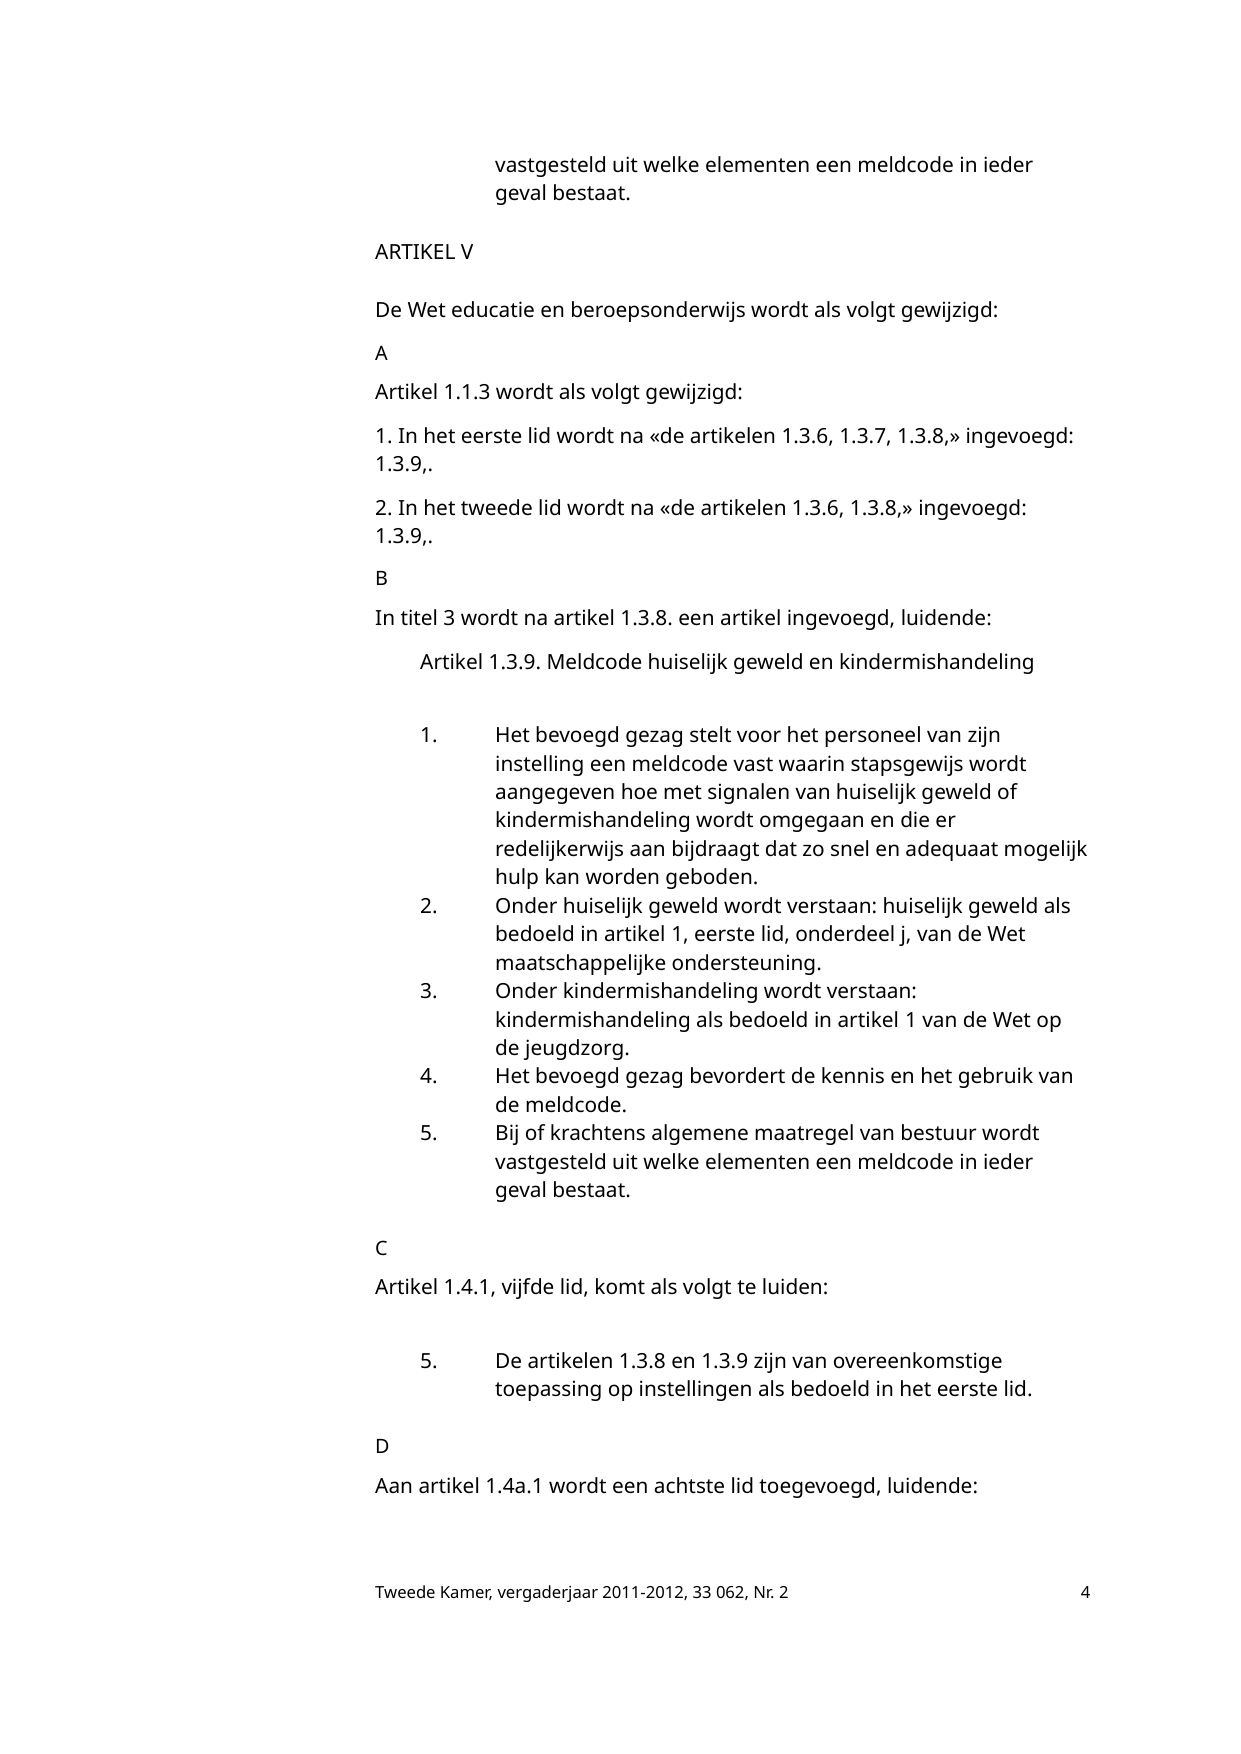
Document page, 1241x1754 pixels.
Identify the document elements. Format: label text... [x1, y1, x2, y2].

list Het bevoegd gezag stelt voor het personeel van zijn instelling een meldcode vast waarin stapsgewijs wordt aangegeven hoe met signalen van huiselijk geweld of kindermishandeling wordt omgegaan en die er redelijkerwijs aan bijdraagt dat zo snel en adequaat mogelijk hulp kan worden geboden. [420, 720, 1090, 891]
text A [375, 339, 1090, 366]
text 1. In het eerste lid wordt na «de artikelen 1.3.6, 1.3.7, 1.3.8,» ingevoegd: 1.3.9,. [375, 421, 1090, 478]
text De Wet educatie en beroepsonderwijs wordt als volgt gewijzigd: [375, 295, 1090, 324]
text In titel 3 wordt na artikel 1.3.8. een artikel ingevoegd, luidende: [375, 603, 1090, 632]
list Onder huiselijk geweld wordt verstaan: huiselijk geweld als bedoeld in artikel 1, eerste lid, onderdeel j, van de Wet maatschappelijke ondersteuning. [420, 891, 1090, 976]
list De artikelen 1.3.8 en 1.3.9 zijn van overeenkomstige toepassing op instellingen als bedoeld in het eerste lid. [420, 1346, 1090, 1403]
text B [375, 565, 1090, 592]
list Onder kindermishandeling wordt verstaan: kindermishandeling als bedoeld in artikel 1 van de Wet op de jeugdzorg. [420, 976, 1090, 1062]
text C [375, 1234, 1090, 1261]
list vastgesteld uit welke elementen een meldcode in ieder geval bestaat. [420, 150, 1090, 207]
text Aan artikel 1.4a.1 wordt een achtste lid toegevoegd, luidende: [375, 1472, 1090, 1500]
text 2. In het tweede lid wordt na «de artikelen 1.3.6, 1.3.8,» ingevoegd: 1.3.9,. [375, 493, 1090, 550]
list Bij of krachtens algemene maatregel van bestuur wordt vastgesteld uit welke elementen een meldcode in ieder geval bestaat. [420, 1118, 1090, 1204]
subtitle ARTIKEL V [375, 237, 1090, 265]
text Artikel 1.1.3 wordt als volgt gewijzigd: [375, 377, 1090, 406]
text Artikel 1.4.1, vijfde lid, komt als volgt te luiden: [375, 1272, 1090, 1301]
list Het bevoegd gezag bevordert de kennis en het gebruik van de meldcode. [420, 1062, 1090, 1118]
subtitle Artikel 1.3.9. Meldcode huiselijk geweld en kindermishandeling [420, 647, 1090, 675]
text D [375, 1433, 1090, 1460]
